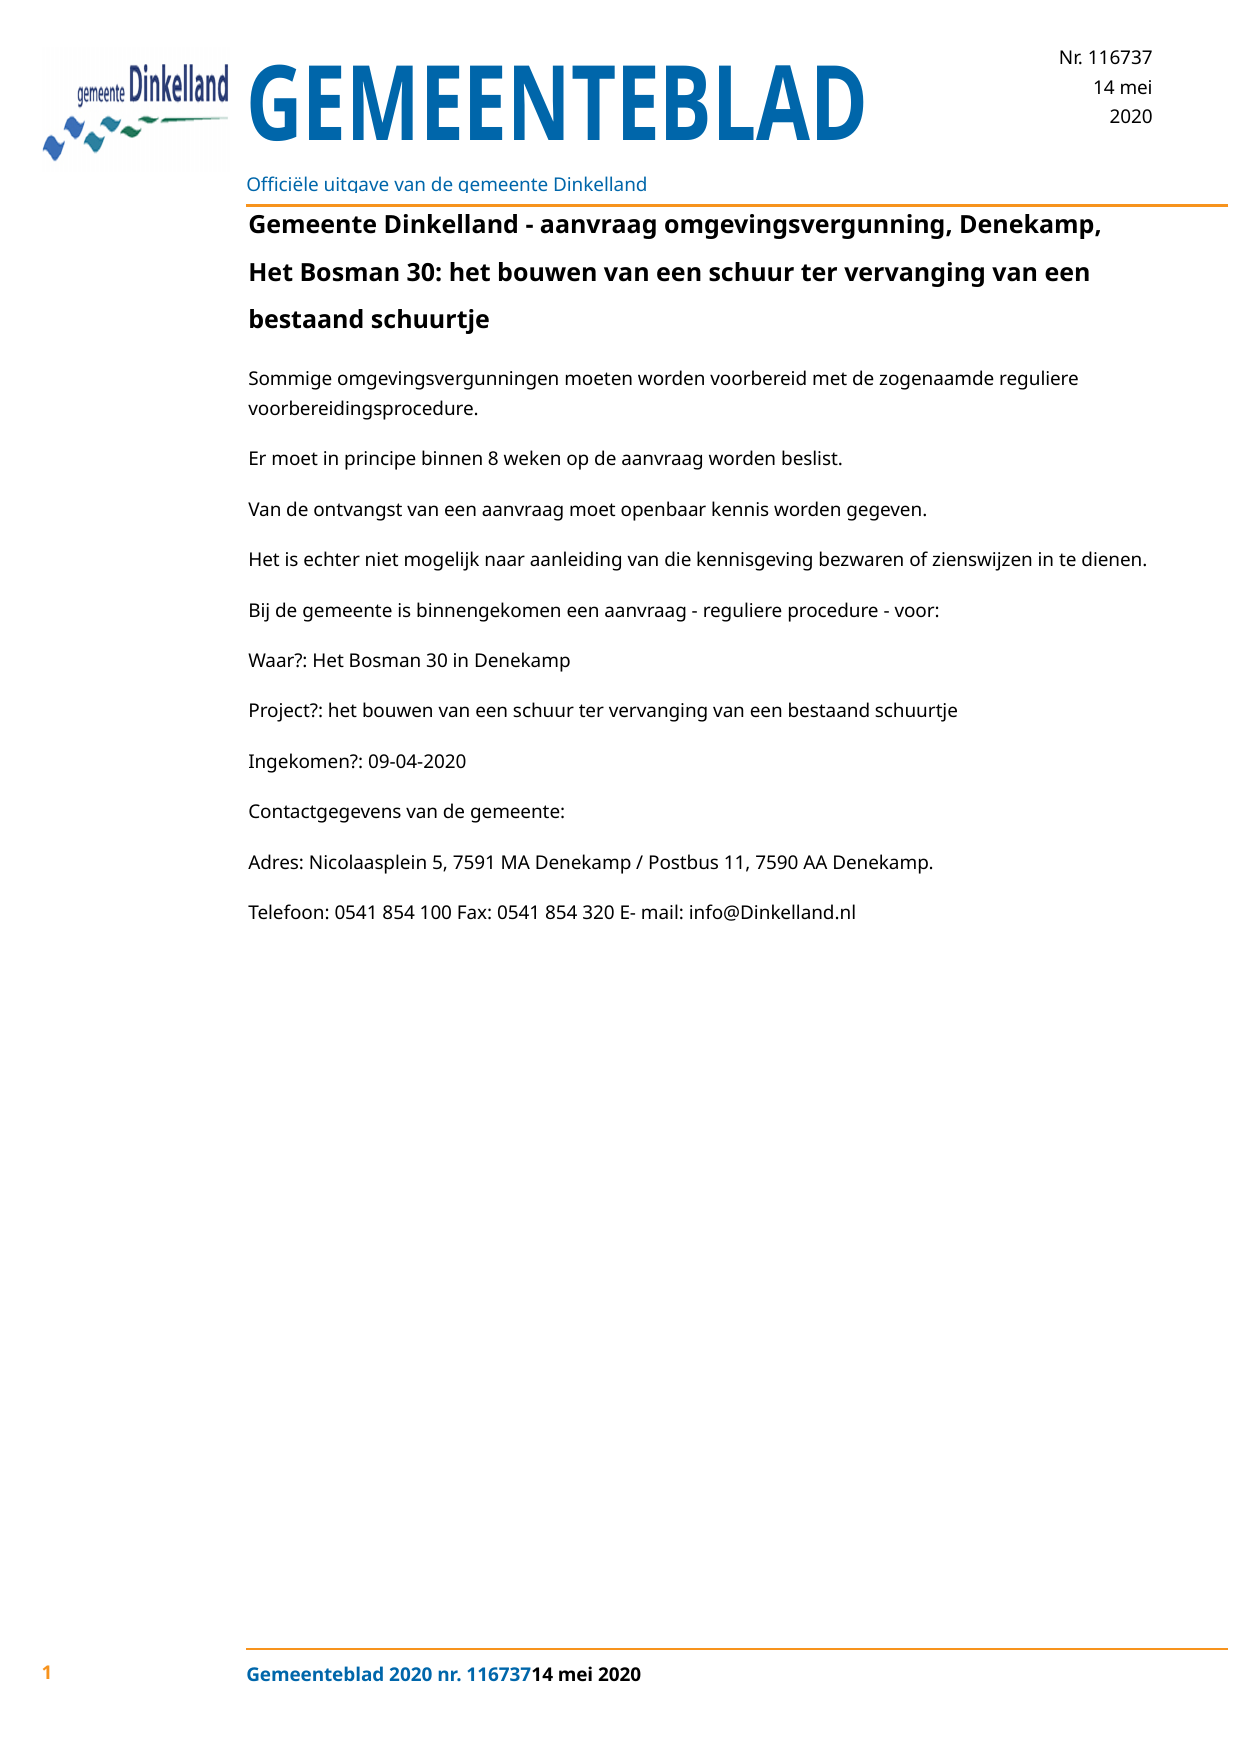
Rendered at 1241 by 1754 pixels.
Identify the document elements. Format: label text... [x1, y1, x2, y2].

text Telefoon: 0541 854 100 Fax: 0541 854 320 E- mail: info@Dinkelland.nl [248, 899, 1152, 925]
text Van de ontvangst van een aanvraag moet openbaar kennis worden gegeven. [248, 496, 1152, 522]
text Sommige omgevingsvergunningen moeten worden voorbereid met de zogenaamde reguliere voorbereidingsprocedure. [248, 366, 1152, 421]
text Waar?: Het Bosman 30 in Denekamp [248, 647, 1152, 673]
text Het is echter niet mogelijk naar aanleiding van die kennisgeving bezwaren of zienswijzen in te dienen. [248, 546, 1152, 572]
text Adres: Nicolaasplein 5, 7591 MA Denekamp / Postbus 11, 7590 AA Denekamp. [248, 849, 1152, 874]
text Project?: het bouwen van een schuur ter vervanging van een bestaand schuurtje [248, 698, 1152, 723]
text Contactgegevens van de gemeente: [248, 798, 1152, 824]
text Er moet in principe binnen 8 weken op de aanvraag worden beslist. [248, 446, 1152, 471]
text Ingekomen?: 09-04-2020 [248, 748, 1152, 774]
picture [41, 47, 231, 172]
text Gemeente Dinkelland - aanvraag omgevingsvergunning, Denekamp, Het Bosman 30: het bouwen van een schuur ter vervanging van een bestaand schuurtje [248, 207, 1152, 336]
text Bij de gemeente is binnengekomen een aanvraag - reguliere procedure - voor: [248, 597, 1152, 622]
